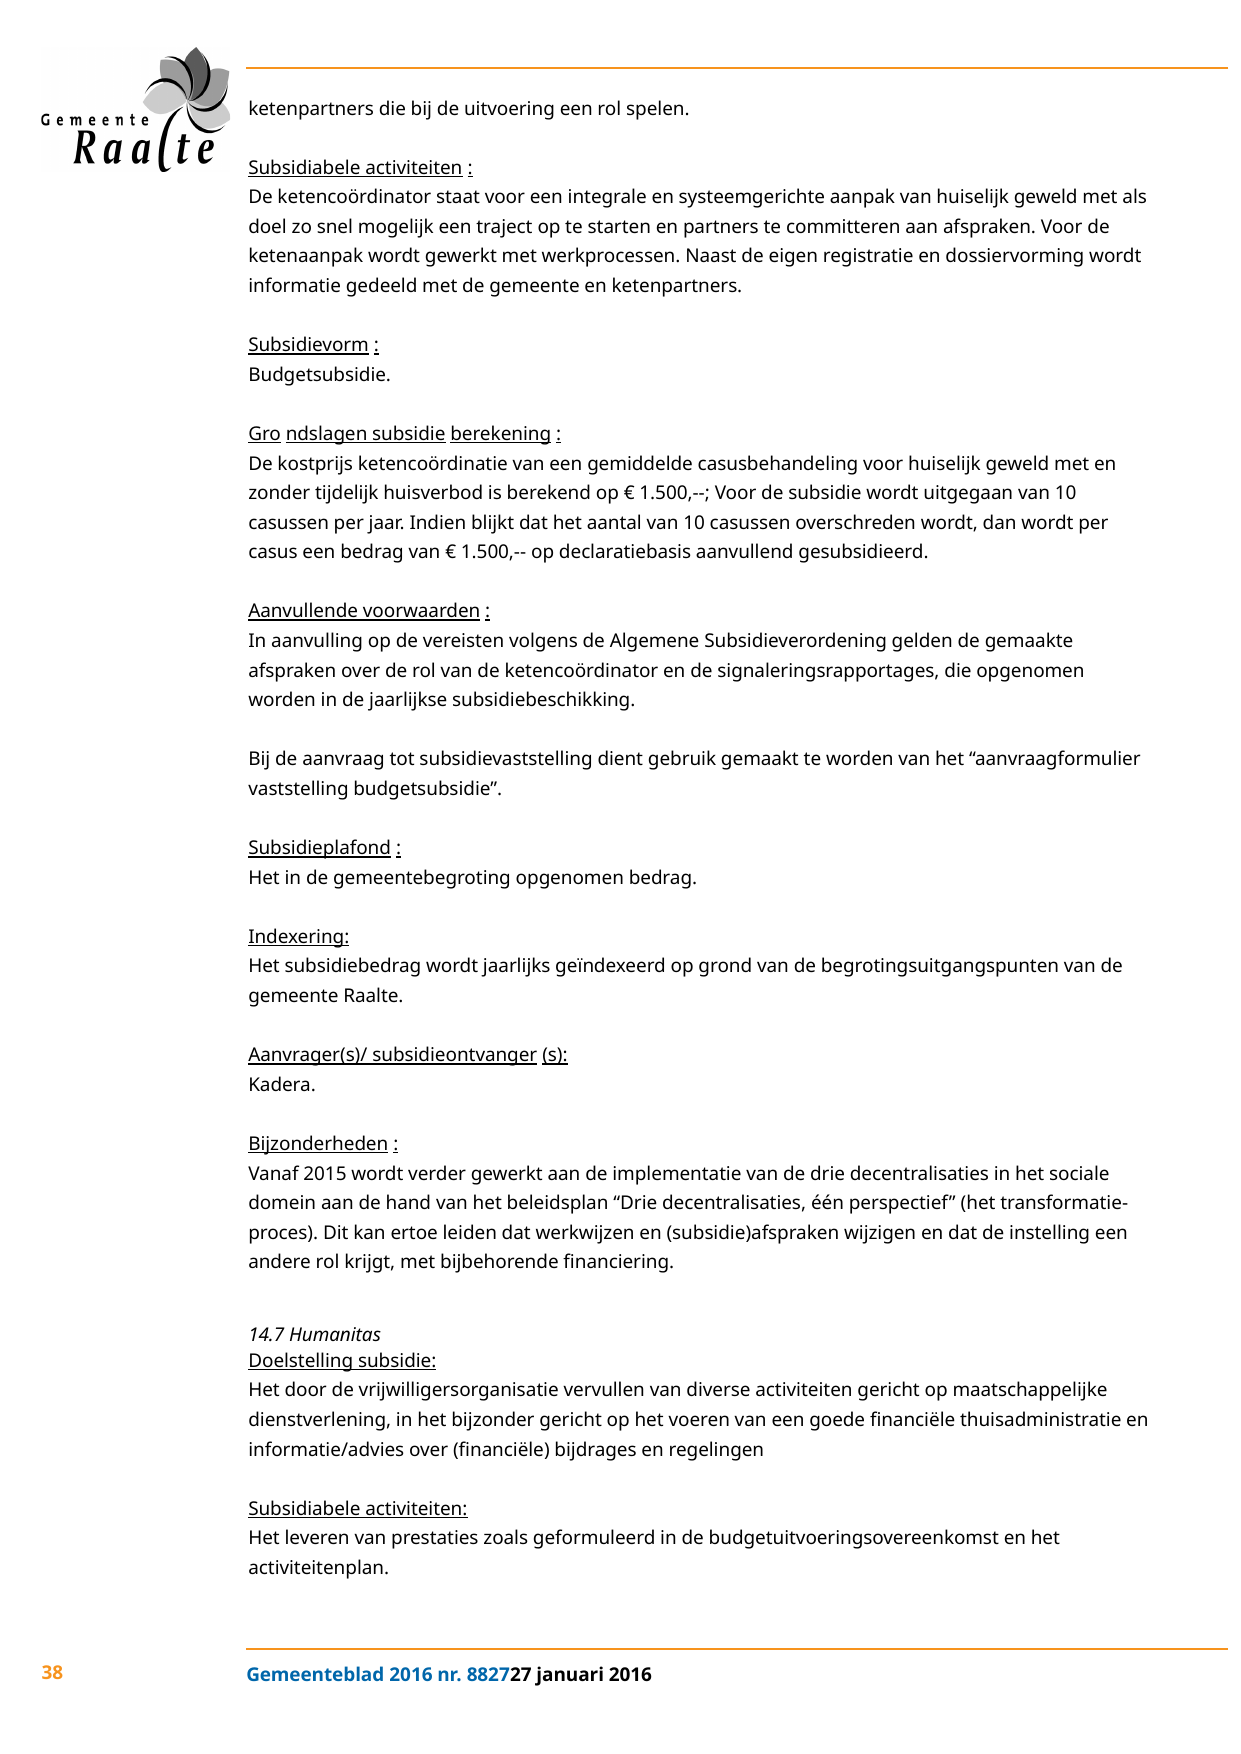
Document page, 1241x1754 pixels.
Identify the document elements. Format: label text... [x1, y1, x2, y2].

text Indexering: [248, 923, 1152, 949]
text Het leveren van prestaties zoals geformuleerd in de budgetuitvoeringsovereenkomst en het activiteitenplan. [248, 1524, 1152, 1580]
text Gro ndslagen subsidie berekening : [248, 420, 1152, 446]
text ketenpartners die bij de uitvoering een rol spelen. [248, 95, 1152, 121]
text In aanvulling op de vereisten volgens de Algemene Subsidieverordening gelden de gemaakte afspraken over de rol van de ketencoördinator en de signaleringsrapportages, die opgenomen worden in de jaarlijkse subsidiebeschikking. [248, 627, 1152, 712]
text Aanvullende voorwaarden : [248, 598, 1152, 623]
text Subsidiabele activiteiten: [248, 1495, 1152, 1521]
picture [41, 47, 231, 172]
text Subsidieplafond : [248, 834, 1152, 860]
text De ketencoördinator staat voor een integrale en systeemgerichte aanpak van huiselijk geweld met als doel zo snel mogelijk een traject op te starten en partners te committeren aan afspraken. Voor de ketenaanpak wordt gewerkt met werkprocessen. Naast de eigen registratie en dossiervorming wordt informatie gedeeld met de gemeente en ketenpartners. [248, 183, 1152, 298]
text Subsidievorm : [248, 331, 1152, 357]
text Het subsidiebedrag wordt jaarlijks geïndexeerd op grond van de begrotingsuitgangspunten van de gemeente Raalte. [248, 953, 1152, 1008]
text Doelstelling subsidie: [248, 1347, 1152, 1373]
text Het in de gemeentebegroting opgenomen bedrag. [248, 864, 1152, 890]
text Vanaf 2015 wordt verder gewerkt aan de implementatie van de drie decentralisaties in het sociale domein aan de hand van het beleidsplan “Drie decentralisaties, één perspectief” (het transformatie-proces). Dit kan ertoe leiden dat werkwijzen en (subsidie)afspraken wijzigen en dat de instelling een andere rol krijgt, met bijbehorende financiering. [248, 1160, 1152, 1274]
text Het door de vrijwilligersorganisatie vervullen van diverse activiteiten gericht op maatschappelijke dienstverlening, in het bijzonder gericht op het voeren van een goede financiële thuisadministratie en informatie/advies over (financiële) bijdrages en regelingen [248, 1377, 1152, 1461]
text Kadera. [248, 1071, 1152, 1097]
text Budgetsubsidie. [248, 361, 1152, 387]
text Bij de aanvraag tot subsidievaststelling dient gebruik gemaakt te worden van het “aanvraagformulier vaststelling budgetsubsidie”. [248, 746, 1152, 801]
text Subsidiabele activiteiten : [248, 154, 1152, 180]
text 14.7 Humanitas [248, 1321, 1152, 1347]
text Bijzonderheden : [248, 1130, 1152, 1156]
text De kostprijs ketencoördinatie van een gemiddelde casusbehandeling voor huiselijk geweld met en zonder tijdelijk huisverbod is berekend op € 1.500,--; Voor de subsidie wordt uitgegaan van 10 casussen per jaar. Indien blijkt dat het aantal van 10 casussen overschreden wordt, dan wordt per casus een bedrag van € 1.500,-- op declaratiebasis aanvullend gesubsidieerd. [248, 450, 1152, 564]
text Aanvrager(s)/ subsidieontvanger (s): [248, 1041, 1152, 1067]
